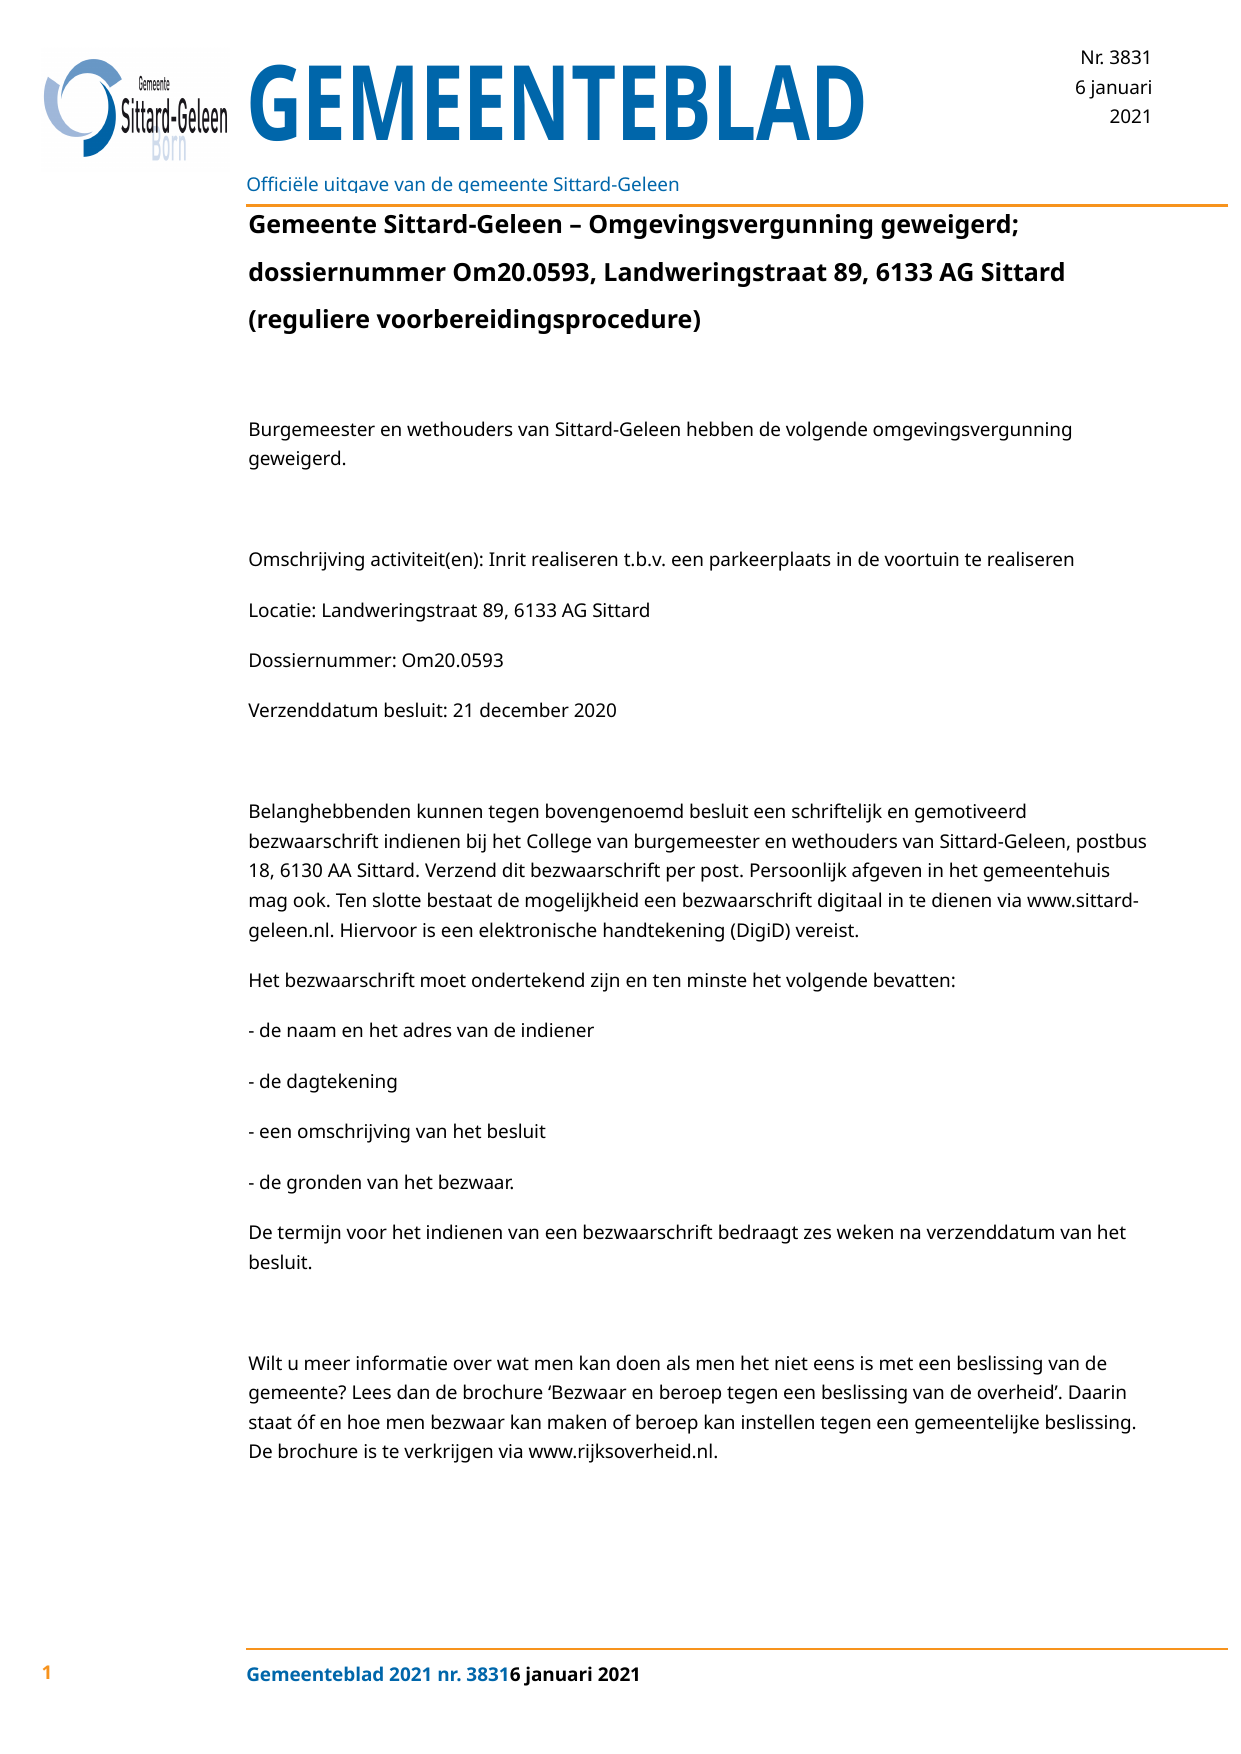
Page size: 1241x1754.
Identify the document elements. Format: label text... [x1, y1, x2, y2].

text - de gronden van het bezwaar. [248, 1169, 1152, 1194]
text Verzenddatum besluit: 21 december 2020 [248, 698, 1152, 723]
text - de naam en het adres van de indiener [248, 1018, 1152, 1043]
picture [41, 47, 231, 172]
text Het bezwaarschrift moet ondertekend zijn en ten minste het volgende bevatten: [248, 967, 1152, 993]
text Burgemeester en wethouders van Sittard-Geleen hebben de volgende omgevingsvergunning geweigerd. [248, 416, 1152, 471]
text - de dagtekening [248, 1068, 1152, 1094]
text Wilt u meer informatie over wat men kan doen als men het niet eens is met een beslissing van de gemeente? Lees dan de brochure ‘Bezwaar en beroep tegen een beslissing van de overheid’. Daarin staat óf en hoe men bezwaar kan maken of beroep kan instellen tegen een gemeentelijke beslissing. De brochure is te verkrijgen via www.rijksoverheid.nl. [248, 1350, 1152, 1464]
text Omschrijving activiteit(en): Inrit realiseren t.b.v. een parkeerplaats in de voortuin te realiseren [248, 546, 1152, 572]
text - een omschrijving van het besluit [248, 1118, 1152, 1144]
text Belanghebbenden kunnen tegen bovengenoemd besluit een schriftelijk en gemotiveerd bezwaarschrift indienen bij het College van burgemeester en wethouders van Sittard-Geleen, postbus 18, 6130 AA Sittard. Verzend dit bezwaarschrift per post. Persoonlijk afgeven in het gemeentehuis mag ook. Ten slotte bestaat de mogelijkheid een bezwaarschrift digitaal in te dienen via www.sittard-geleen.nl. Hiervoor is een elektronische handtekening (DigiD) vereist. [248, 798, 1152, 942]
text Gemeente Sittard-Geleen – Omgevingsvergunning geweigerd; dossiernummer Om20.0593, Landweringstraat 89, 6133 AG Sittard (reguliere voorbereidingsprocedure) [248, 207, 1152, 336]
text De termijn voor het indienen van een bezwaarschrift bedraagt zes weken na verzenddatum van het besluit. [248, 1219, 1152, 1274]
text Dossiernummer: Om20.0593 [248, 647, 1152, 673]
text Locatie: Landweringstraat 89, 6133 AG Sittard [248, 597, 1152, 622]
